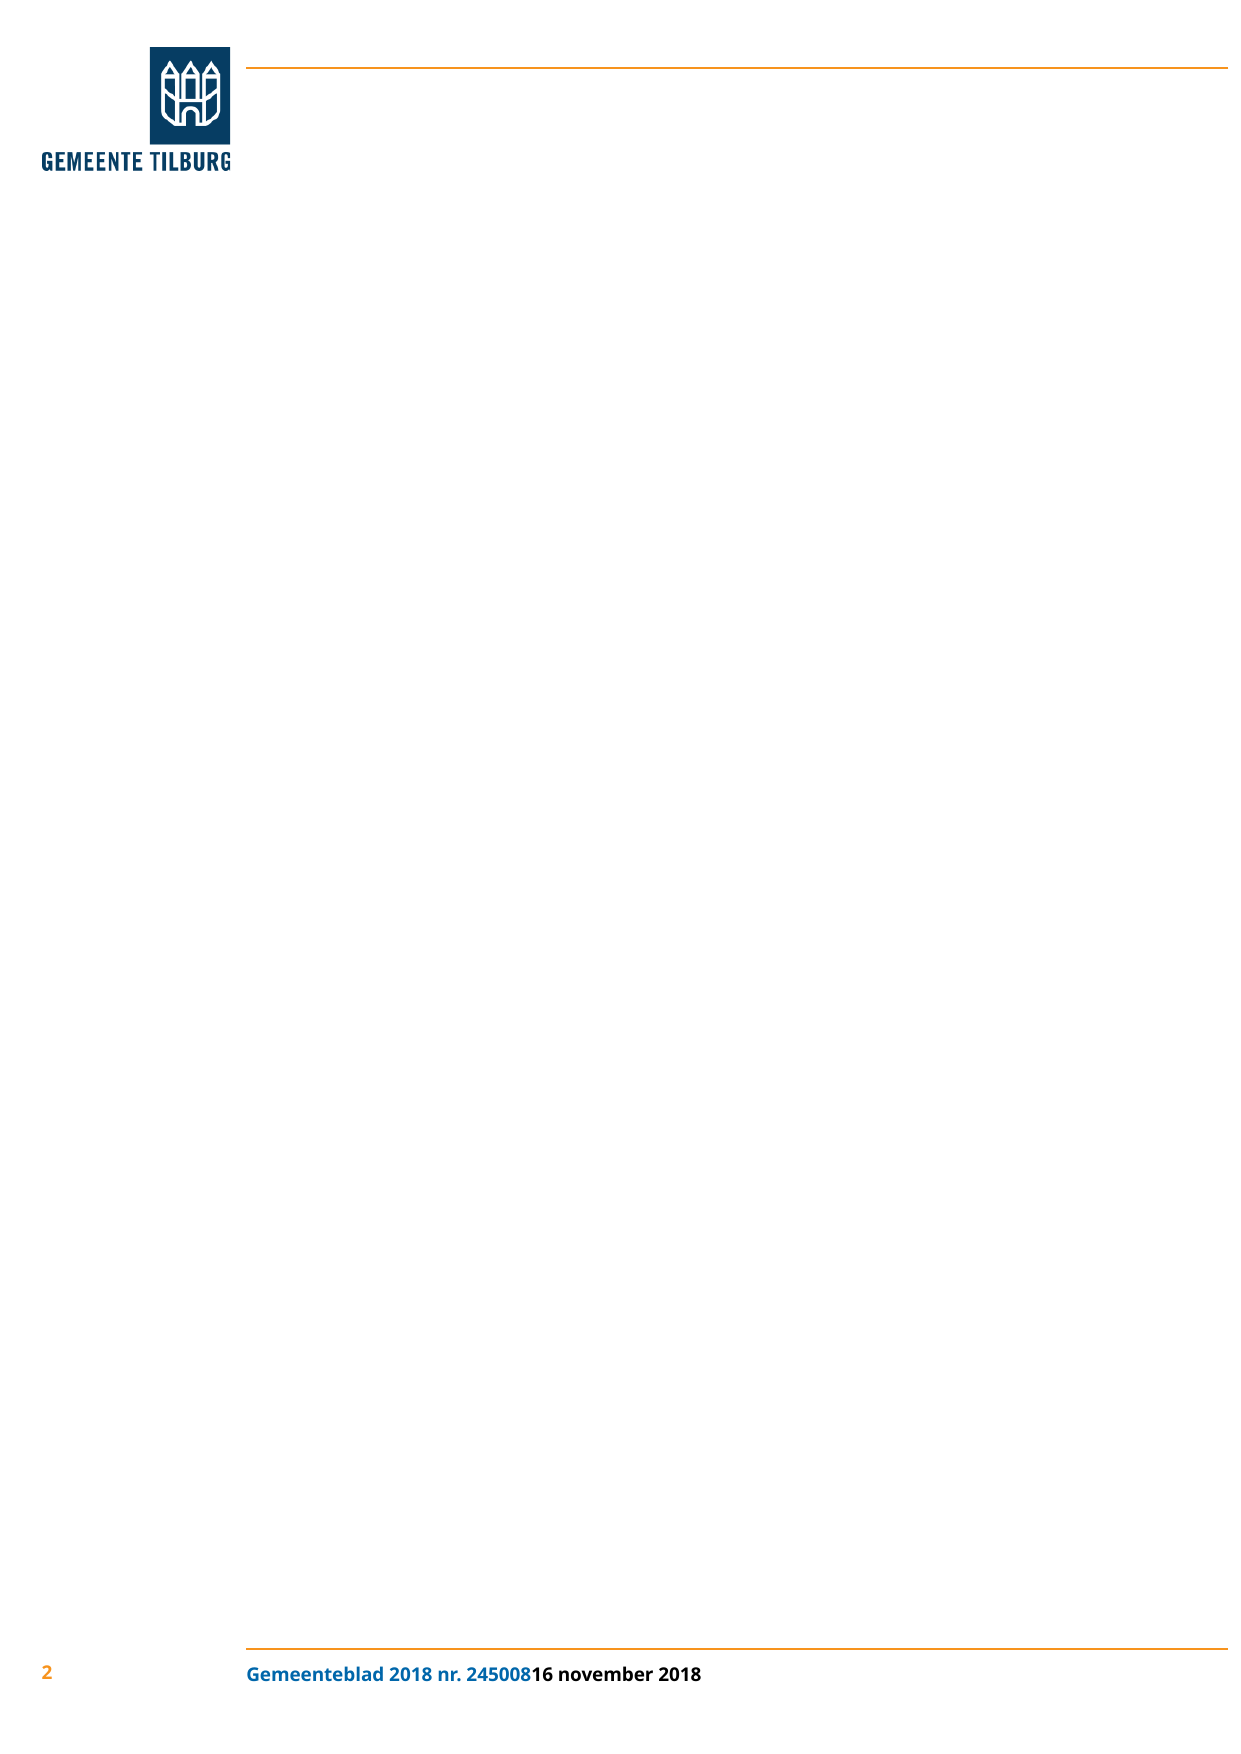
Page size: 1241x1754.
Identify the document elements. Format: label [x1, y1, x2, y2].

picture [41, 47, 231, 172]
